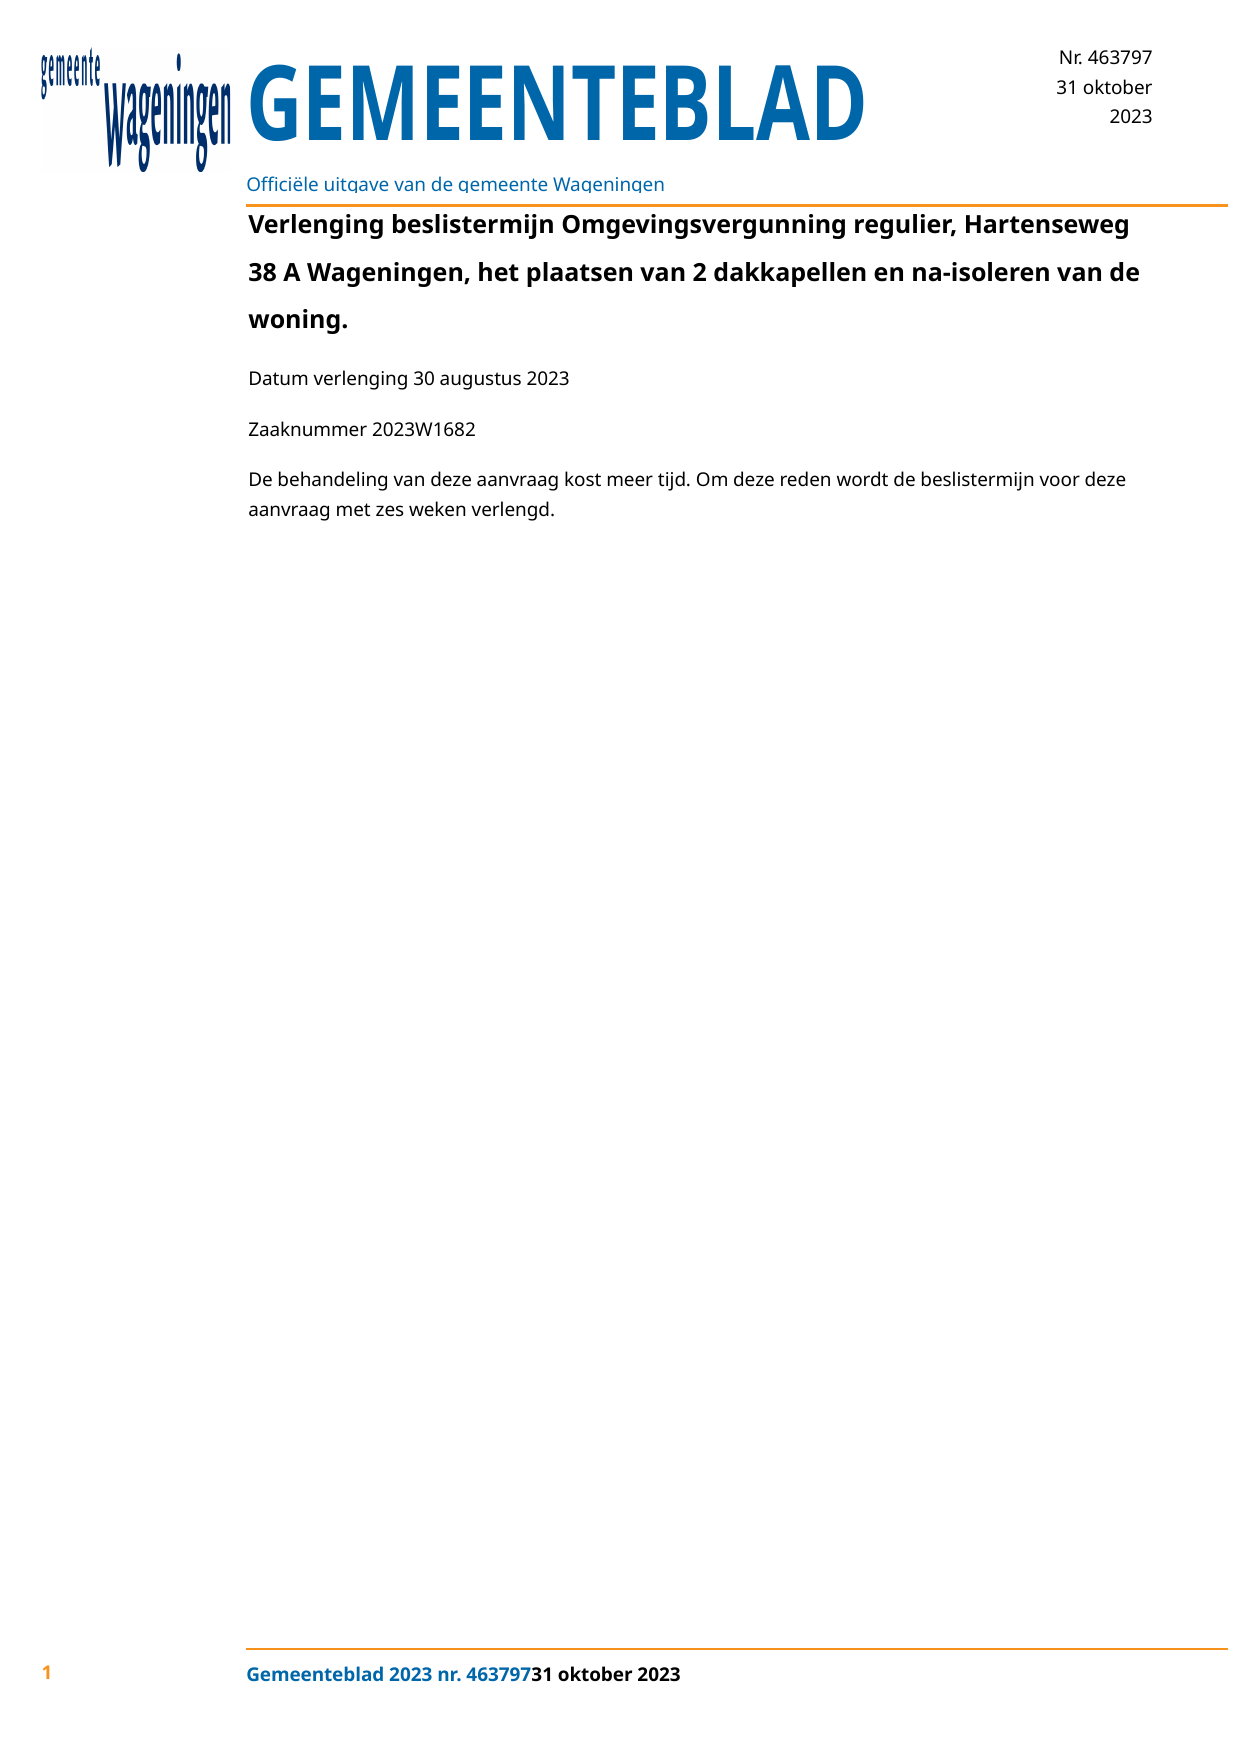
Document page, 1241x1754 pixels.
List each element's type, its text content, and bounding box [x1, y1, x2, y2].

text De behandeling van deze aanvraag kost meer tijd. Om deze reden wordt de beslistermijn voor deze aanvraag met zes weken verlengd. [248, 466, 1152, 522]
text Datum verlenging 30 augustus 2023 [248, 366, 1152, 391]
picture [41, 47, 231, 172]
text Zaaknummer 2023W1682 [248, 416, 1152, 442]
text Verlenging beslistermijn Omgevingsvergunning regulier, Hartenseweg 38 A Wageningen, het plaatsen van 2 dakkapellen en na-isoleren van de woning. [248, 207, 1152, 336]
